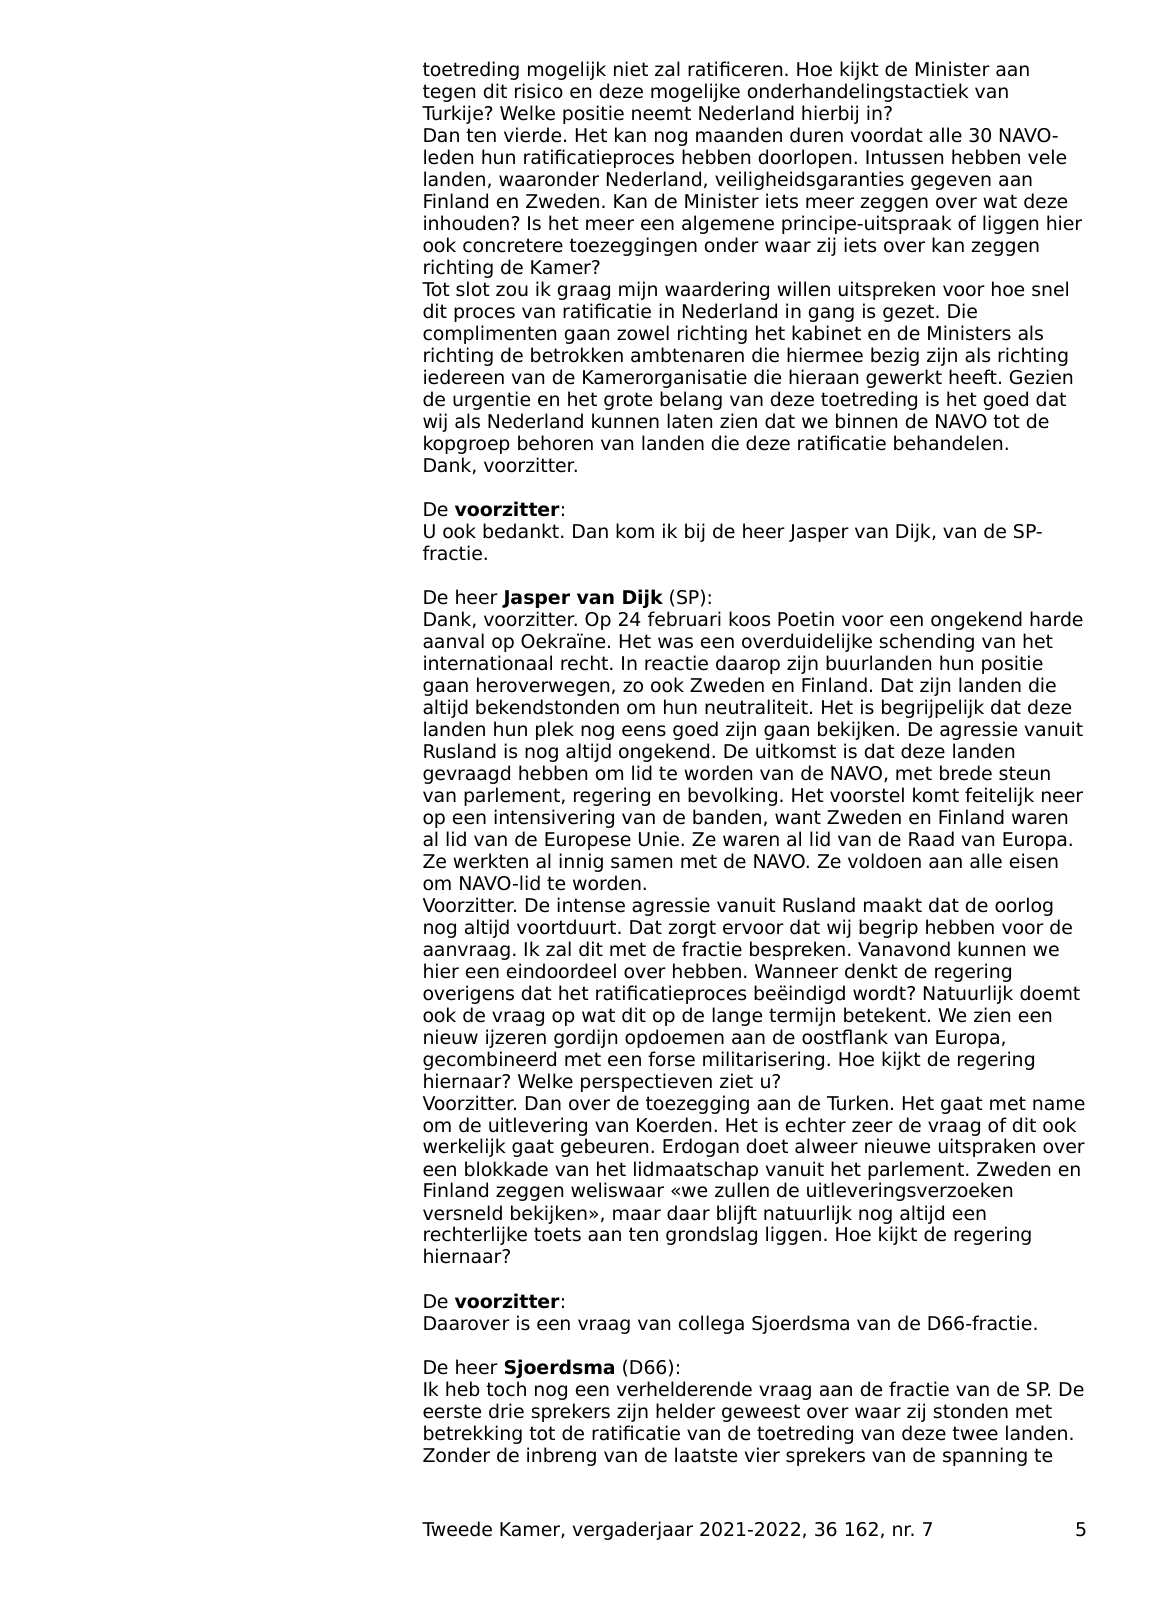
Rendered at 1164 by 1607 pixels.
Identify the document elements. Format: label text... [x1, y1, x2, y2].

text toetreding mogelijk niet zal ratificeren. Hoe kijkt de Minister aan tegen dit risico en deze mogelijke onderhandelingstactiek van Turkije? Welke positie neemt Nederland hierbij in? [422, 59, 1087, 125]
text Voorzitter. De intense agressie vanuit Rusland maakt dat de oorlog nog altijd voortduurt. Dat zorgt ervoor dat wij begrip hebben voor de aanvraag. Ik zal dit met de fractie bespreken. Vanavond kunnen we hier een eindoordeel over hebben. Wanneer denkt de regering overigens dat het ratificatieproces beëindigd wordt? Natuurlijk doemt ook de vraag op wat dit op de lange termijn betekent. We zien een nieuw ijzeren gordijn opdoemen aan de oostflank van Europa, gecombineerd met een forse militarisering. Hoe kijkt de regering hiernaar? Welke perspectieven ziet u? [422, 895, 1087, 1092]
text Ik heb toch nog een verhelderende vraag aan de fractie van de SP. De eerste drie sprekers zijn helder geweest over waar zij stonden met betrekking tot de ratificatie van de toetreding van deze twee landen. Zonder de inbreng van de laatste vier sprekers van de spanning te [422, 1379, 1087, 1467]
text De voorzitter: [422, 499, 1087, 521]
text Dan ten vierde. Het kan nog maanden duren voordat alle 30 NAVO-leden hun ratificatieproces hebben doorlopen. Intussen hebben vele landen, waaronder Nederland, veiligheidsgaranties gegeven aan Finland en Zweden. Kan de Minister iets meer zeggen over wat deze inhouden? Is het meer een algemene principe-uitspraak of liggen hier ook concretere toezeggingen onder waar zij iets over kan zeggen richting de Kamer? [422, 125, 1087, 279]
text De heer Sjoerdsma (D66): [422, 1357, 1087, 1379]
text De heer Jasper van Dijk (SP): [422, 587, 1087, 609]
text U ook bedankt. Dan kom ik bij de heer Jasper van Dijk, van de SP-fractie. [422, 521, 1087, 565]
text Dank, voorzitter. Op 24 februari koos Poetin voor een ongekend harde aanval op Oekraïne. Het was een overduidelijke schending van het internationaal recht. In reactie daarop zijn buurlanden hun positie gaan heroverwegen, zo ook Zweden en Finland. Dat zijn landen die altijd bekendstonden om hun neutraliteit. Het is begrijpelijk dat deze landen hun plek nog eens goed zijn gaan bekijken. De agressie vanuit Rusland is nog altijd ongekend. De uitkomst is dat deze landen gevraagd hebben om lid te worden van de NAVO, met brede steun van parlement, regering en bevolking. Het voorstel komt feitelijk neer op een intensivering van de banden, want Zweden en Finland waren al lid van de Europese Unie. Ze waren al lid van de Raad van Europa. Ze werkten al innig samen met de NAVO. Ze voldoen aan alle eisen om NAVO-lid te worden. [422, 609, 1087, 895]
text Tot slot zou ik graag mijn waardering willen uitspreken voor hoe snel dit proces van ratificatie in Nederland in gang is gezet. Die complimenten gaan zowel richting het kabinet en de Ministers als richting de betrokken ambtenaren die hiermee bezig zijn als richting iedereen van de Kamerorganisatie die hieraan gewerkt heeft. Gezien de urgentie en het grote belang van deze toetreding is het goed dat wij als Nederland kunnen laten zien dat we binnen de NAVO tot de kopgroep behoren van landen die deze ratificatie behandelen. [422, 279, 1087, 455]
text Daarover is een vraag van collega Sjoerdsma van de D66-fractie. [422, 1312, 1087, 1334]
text Voorzitter. Dan over de toezegging aan de Turken. Het gaat met name om de uitlevering van Koerden. Het is echter zeer de vraag of dit ook werkelijk gaat gebeuren. Erdogan doet alweer nieuwe uitspraken over een blokkade van het lidmaatschap vanuit het parlement. Zweden en Finland zeggen weliswaar «we zullen de uitleveringsverzoeken versneld bekijken», maar daar blijft natuurlijk nog altijd een rechterlijke toets aan ten grondslag liggen. Hoe kijkt de regering hiernaar? [422, 1092, 1087, 1268]
text De voorzitter: [422, 1291, 1087, 1312]
text Dank, voorzitter. [422, 455, 1087, 477]
